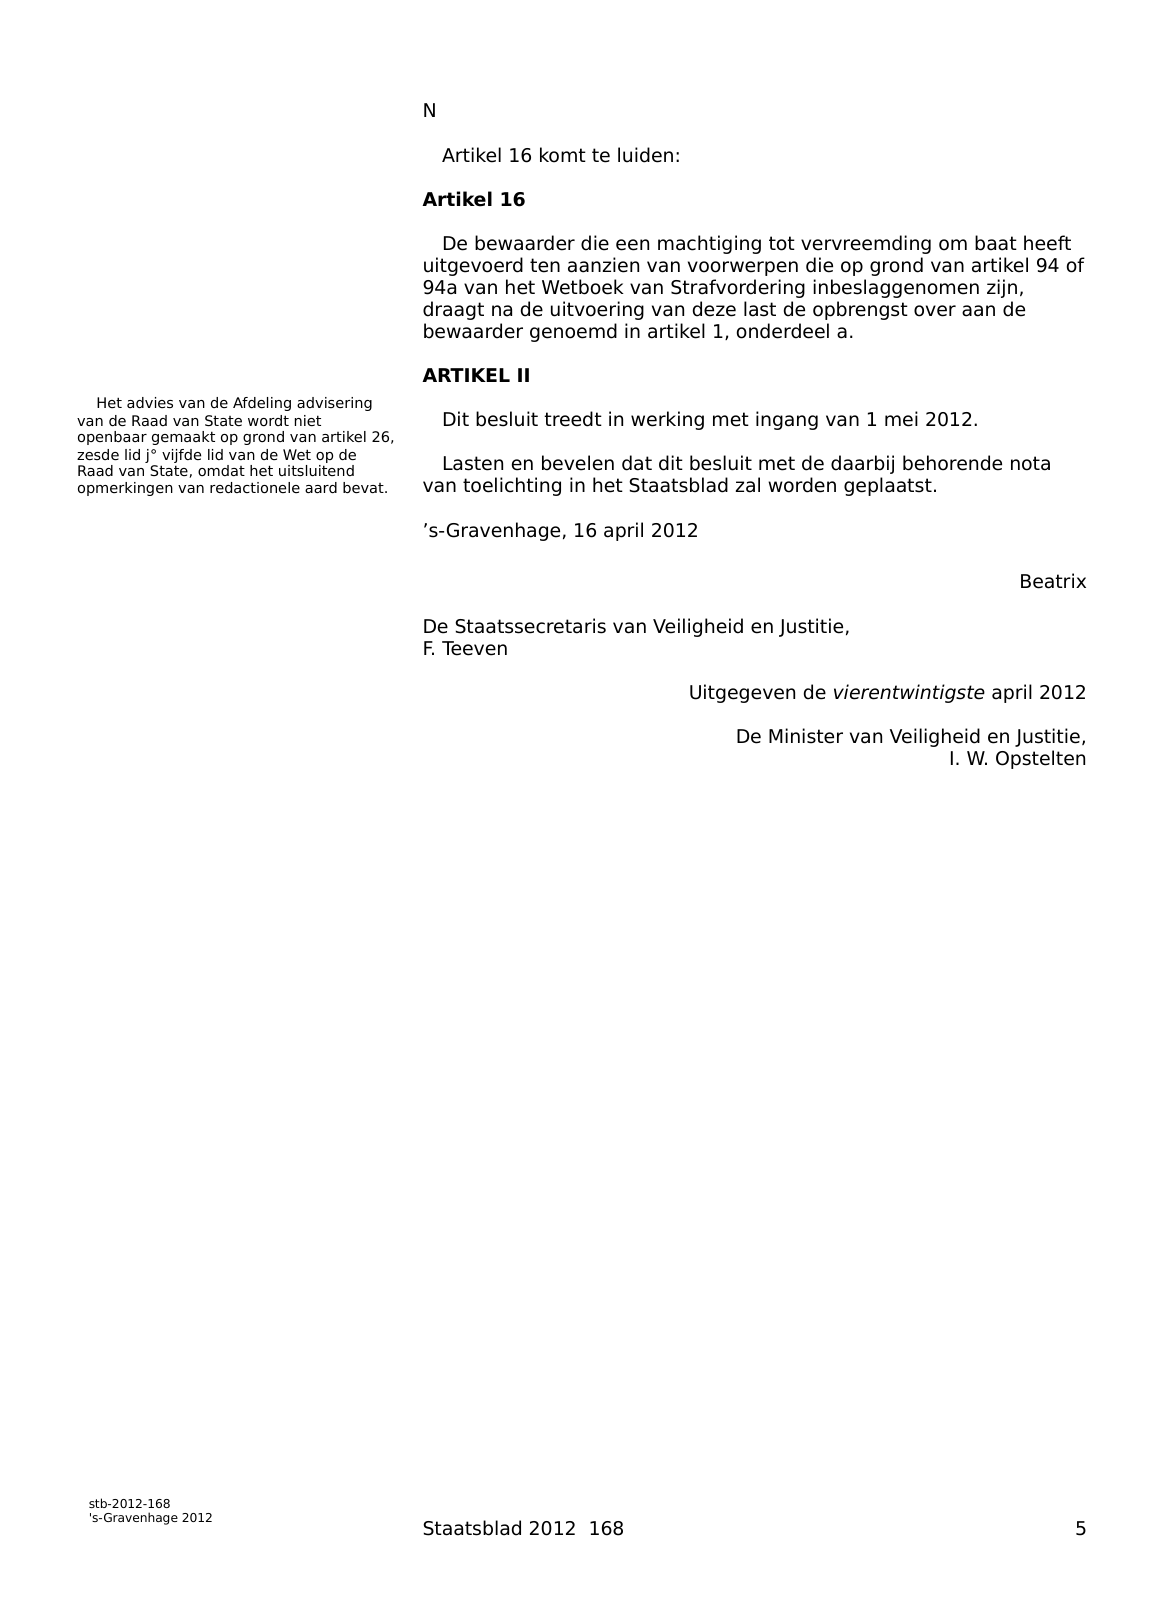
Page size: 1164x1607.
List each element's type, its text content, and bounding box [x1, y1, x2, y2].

text De Minister van Veiligheid en Justitie, I. W. Opstelten [422, 726, 1087, 770]
text Uitgegeven de vierentwintigste april 2012 [422, 682, 1087, 704]
text Het advies van de Afdeling advisering van de Raad van State wordt niet openbaar gemaakt op grond van artikel 26, zesde lid j° vijfde lid van de Wet op de Raad van State, omdat het uitsluitend opmerkingen van redactionele aard bevat. [77, 395, 396, 497]
text 's-Gravenhage 2012 [88, 1511, 323, 1525]
text Artikel 16 komt te luiden: [422, 144, 1087, 167]
text Lasten en bevelen dat dit besluit met de daarbij behorende nota van toelichting in het Staatsblad zal worden geplaatst. [422, 453, 1087, 497]
text De bewaarder die een machtiging tot vervreemding om baat heeft uitgevoerd ten aanzien van voorwerpen die op grond van artikel 94 of 94a van het Wetboek van Strafvordering inbeslaggenomen zijn, draagt na de uitvoering van deze last de opbrengst over aan de bewaarder genoemd in artikel 1, onderdeel a. [422, 233, 1087, 343]
subtitle ARTIKEL II [422, 365, 1087, 387]
text Dit besluit treedt in werking met ingang van 1 mei 2012. [422, 409, 1087, 431]
text Beatrix [422, 571, 1087, 593]
text De Staatssecretaris van Veiligheid en Justitie, F. Teeven [422, 616, 1087, 659]
subtitle Artikel 16 [422, 189, 1087, 211]
text ’s-Gravenhage, 16 april 2012 [422, 519, 1087, 541]
text N [422, 100, 1087, 122]
text stb-2012-168 [88, 1497, 323, 1511]
